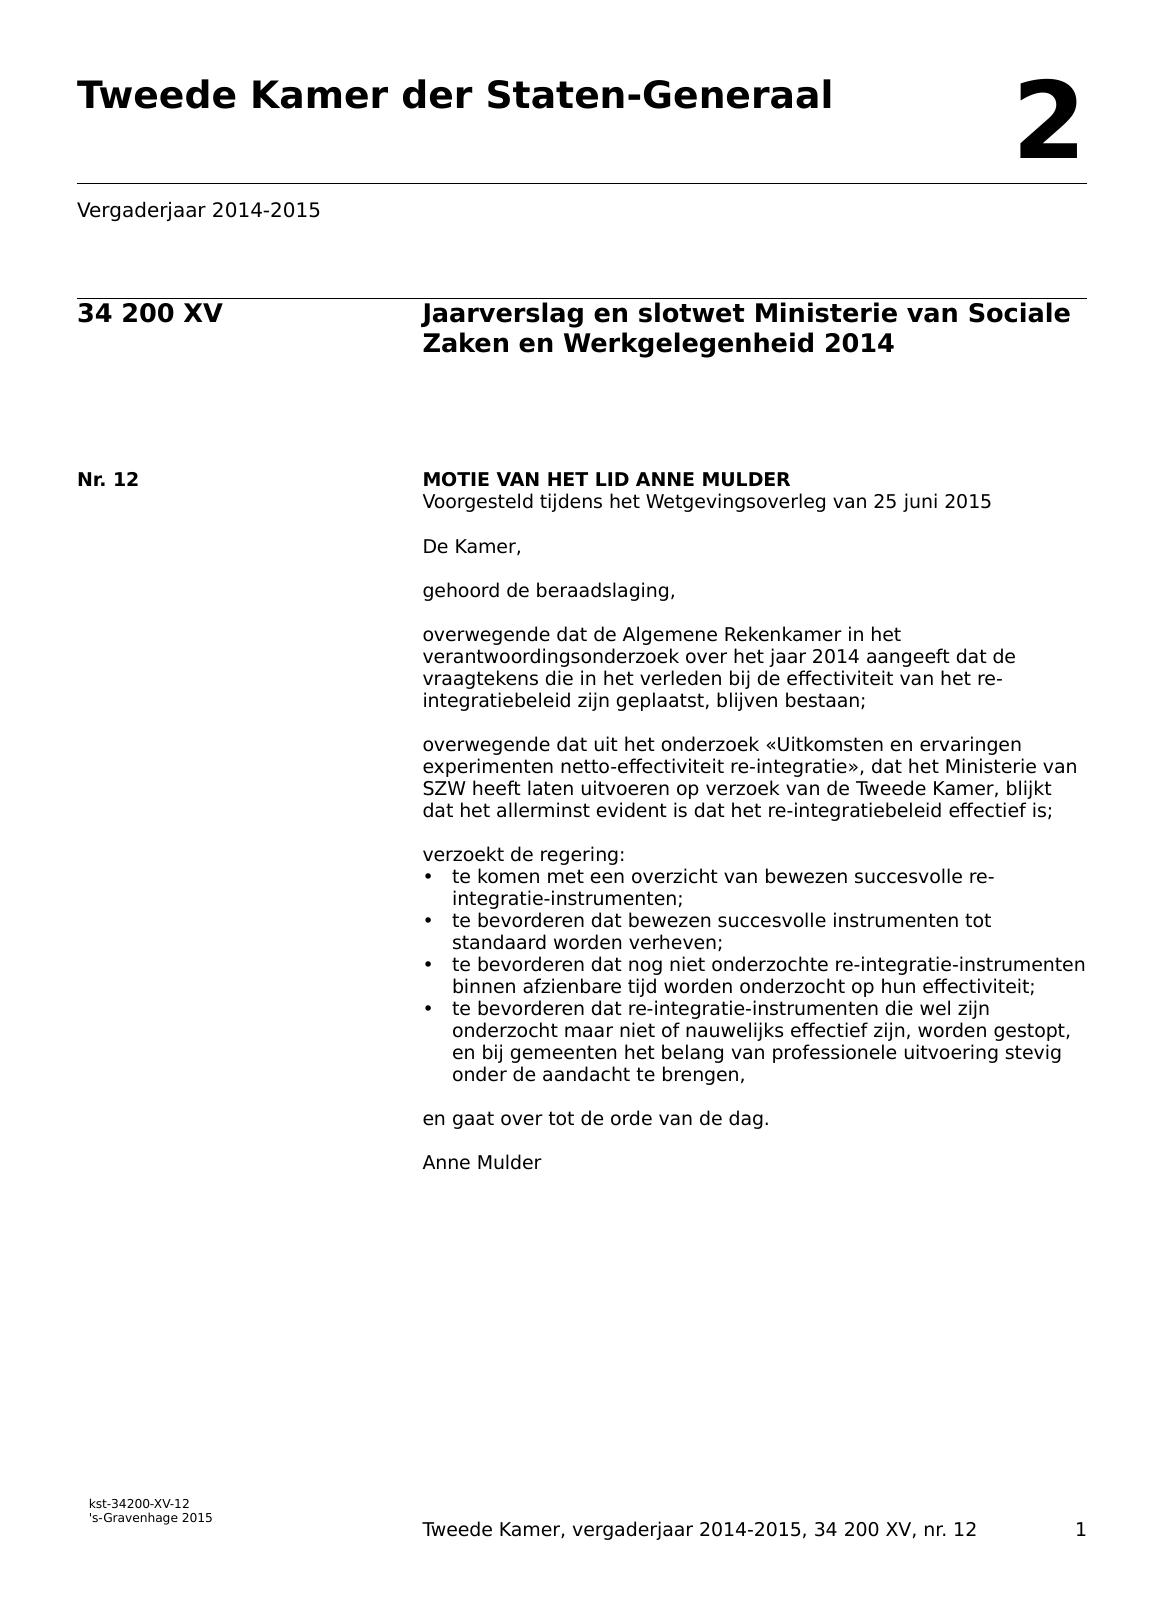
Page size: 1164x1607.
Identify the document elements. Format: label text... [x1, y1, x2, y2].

table_header Tweede Kamer der Staten-Generaal [77, 59, 886, 183]
text 's-Gravenhage 2015 [88, 1511, 323, 1525]
subtitle 34 200 XV Jaarverslag en slotwet Ministerie van Sociale Zaken en Werkgelegenheid 2014 [77, 299, 1087, 358]
text gehoord de beraadslaging, [422, 580, 1087, 602]
text kst-34200-XV-12 [88, 1497, 323, 1511]
text verzoekt de regering: [422, 844, 1087, 866]
text en gaat over tot de orde van de dag. [422, 1108, 1087, 1130]
text Anne Mulder [422, 1152, 1087, 1174]
text • te bevorderen dat re-integratie-instrumenten die wel zijn onderzocht maar niet of nauwelijks effectief zijn, worden gestopt, en bij gemeenten het belang van professionele uitvoering stevig onder de aandacht te brengen, [422, 998, 1087, 1086]
text Voorgesteld tijdens het Wetgevingsoverleg van 25 juni 2015 [422, 491, 1087, 513]
subtitle Nr. 12 MOTIE VAN HET LID ANNE MULDER [77, 469, 1087, 491]
text overwegende dat uit het onderzoek «Uitkomsten en ervaringen experimenten netto-effectiviteit re-integratie», dat het Ministerie van SZW heeft laten uitvoeren op verzoek van de Tweede Kamer, blijkt dat het allerminst evident is dat het re-integratiebeleid effectief is; [422, 734, 1087, 822]
text overwegende dat de Algemene Rekenkamer in het verantwoordingsonderzoek over het jaar 2014 aangeeft dat de vraagtekens die in het verleden bij de effectiviteit van het re-integratiebeleid zijn geplaatst, blijven bestaan; [422, 624, 1087, 712]
table_header 2 [886, 59, 1087, 183]
text • te komen met een overzicht van bewezen succesvolle re-integratie-instrumenten; [422, 866, 1087, 910]
table_cell Vergaderjaar 2014-2015 [77, 184, 1087, 298]
text De Kamer, [422, 536, 1087, 557]
text • te bevorderen dat bewezen succesvolle instrumenten tot standaard worden verheven; [422, 910, 1087, 954]
text • te bevorderen dat nog niet onderzochte re-integratie-instrumenten binnen afzienbare tijd worden onderzocht op hun effectiviteit; [422, 954, 1087, 998]
